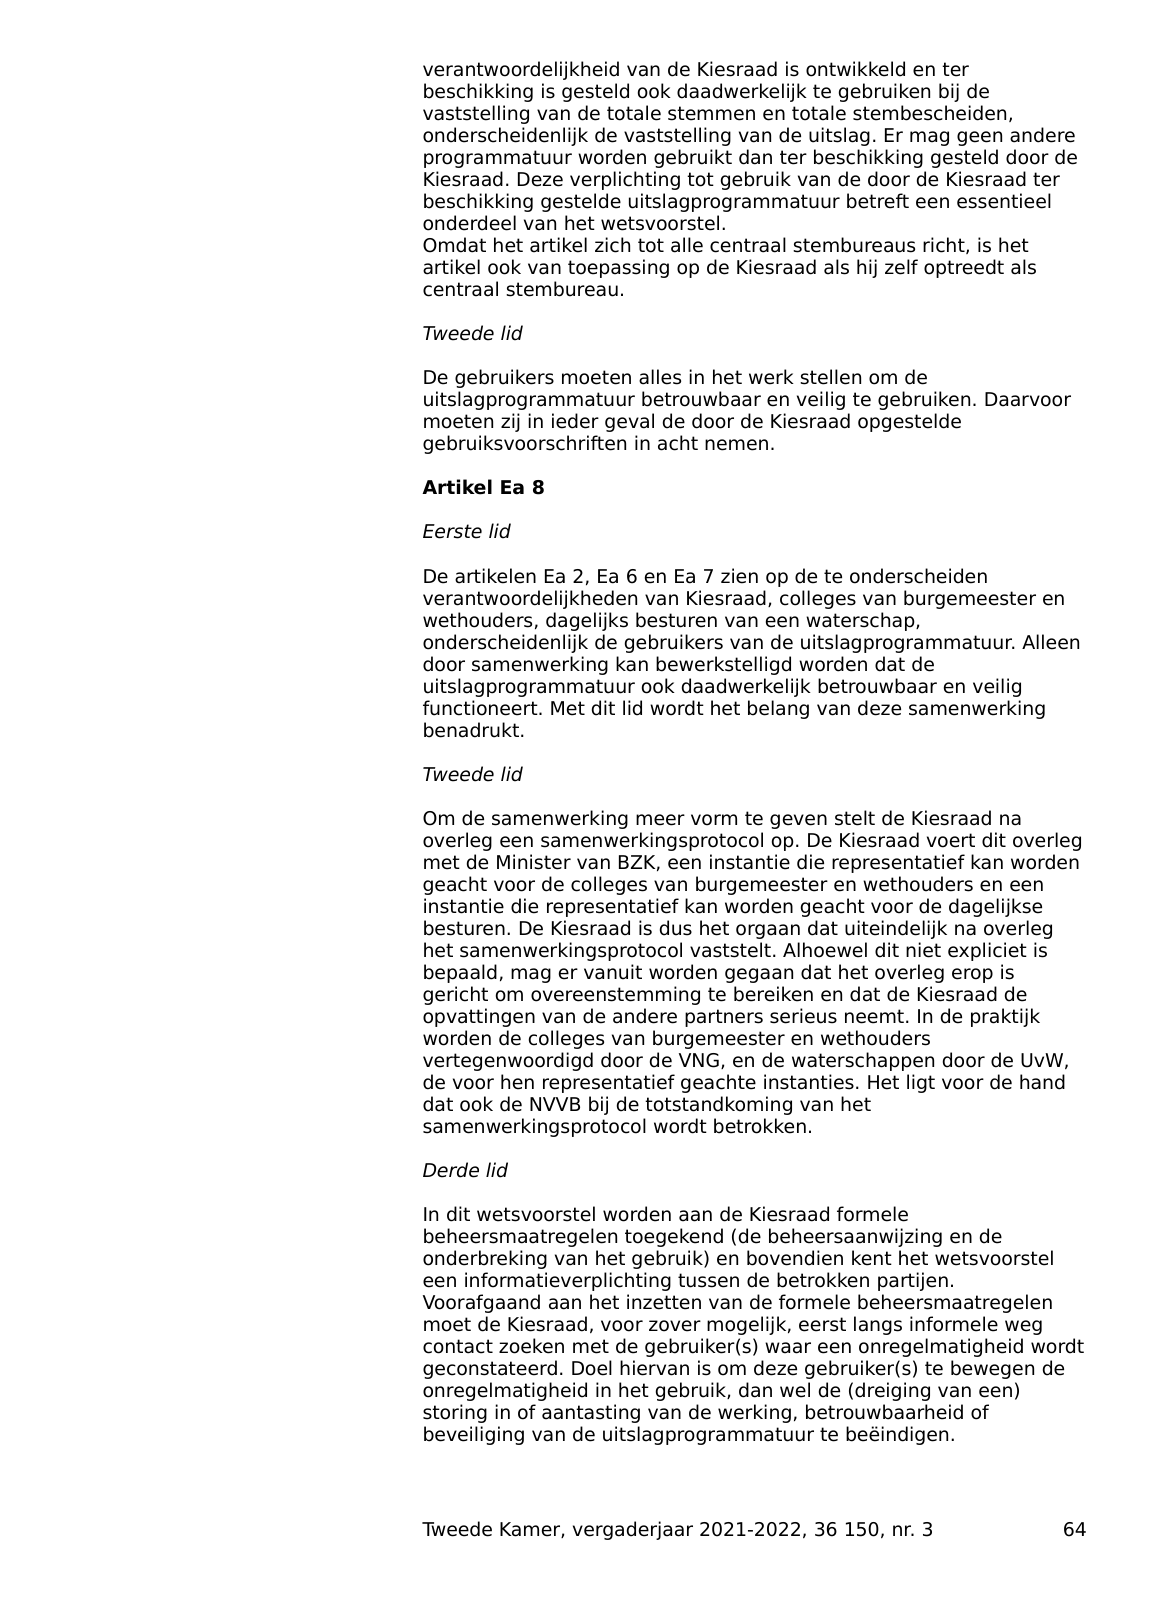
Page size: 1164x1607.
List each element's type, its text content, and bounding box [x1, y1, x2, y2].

subtitle Derde lid [422, 1160, 1087, 1182]
text Omdat het artikel zich tot alle centraal stembureaus richt, is het artikel ook van toepassing op de Kiesraad als hij zelf optreedt als centraal stembureau. [422, 235, 1087, 301]
text De artikelen Ea 2, Ea 6 en Ea 7 zien op de te onderscheiden verantwoordelijkheden van Kiesraad, colleges van burgemeester en wethouders, dagelijks besturen van een waterschap, onderscheidenlijk de gebruikers van de uitslagprogrammatuur. Alleen door samenwerking kan bewerkstelligd worden dat de uitslagprogrammatuur ook daadwerkelijk betrouwbaar en veilig functioneert. Met dit lid wordt het belang van deze samenwerking benadrukt. [422, 566, 1087, 741]
text Voorafgaand aan het inzetten van de formele beheersmaatregelen moet de Kiesraad, voor zover mogelijk, eerst langs informele weg contact zoeken met de gebruiker(s) waar een onregelmatigheid wordt geconstateerd. Doel hiervan is om deze gebruiker(s) te bewegen de onregelmatigheid in het gebruik, dan wel de (dreiging van een) storing in of aantasting van de werking, betrouwbaarheid of beveiliging van de uitslagprogrammatuur te beëindigen. [422, 1292, 1087, 1446]
text In dit wetsvoorstel worden aan de Kiesraad formele beheersmaatregelen toegekend (de beheersaanwijzing en de onderbreking van het gebruik) en bovendien kent het wetsvoorstel een informatieverplichting tussen de betrokken partijen. [422, 1204, 1087, 1292]
subtitle Tweede lid [422, 323, 1087, 345]
subtitle Eerste lid [422, 521, 1087, 543]
subtitle Artikel Ea 8 [422, 477, 1087, 499]
text verantwoordelijkheid van de Kiesraad is ontwikkeld en ter beschikking is gesteld ook daadwerkelijk te gebruiken bij de vaststelling van de totale stemmen en totale stembescheiden, onderscheidenlijk de vaststelling van de uitslag. Er mag geen andere programmatuur worden gebruikt dan ter beschikking gesteld door de Kiesraad. Deze verplichting tot gebruik van de door de Kiesraad ter beschikking gestelde uitslagprogrammatuur betreft een essentieel onderdeel van het wetsvoorstel. [422, 59, 1087, 235]
text De gebruikers moeten alles in het werk stellen om de uitslagprogrammatuur betrouwbaar en veilig te gebruiken. Daarvoor moeten zij in ieder geval de door de Kiesraad opgestelde gebruiksvoorschriften in acht nemen. [422, 367, 1087, 455]
text Om de samenwerking meer vorm te geven stelt de Kiesraad na overleg een samenwerkingsprotocol op. De Kiesraad voert dit overleg met de Minister van BZK, een instantie die representatief kan worden geacht voor de colleges van burgemeester en wethouders en een instantie die representatief kan worden geacht voor de dagelijkse besturen. De Kiesraad is dus het orgaan dat uiteindelijk na overleg het samenwerkingsprotocol vaststelt. Alhoewel dit niet expliciet is bepaald, mag er vanuit worden gegaan dat het overleg erop is gericht om overeenstemming te bereiken en dat de Kiesraad de opvattingen van de andere partners serieus neemt. In de praktijk worden de colleges van burgemeester en wethouders vertegenwoordigd door de VNG, en de waterschappen door de UvW, de voor hen representatief geachte instanties. Het ligt voor de hand dat ook de NVVB bij de totstandkoming van het samenwerkingsprotocol wordt betrokken. [422, 808, 1087, 1137]
subtitle Tweede lid [422, 764, 1087, 786]
